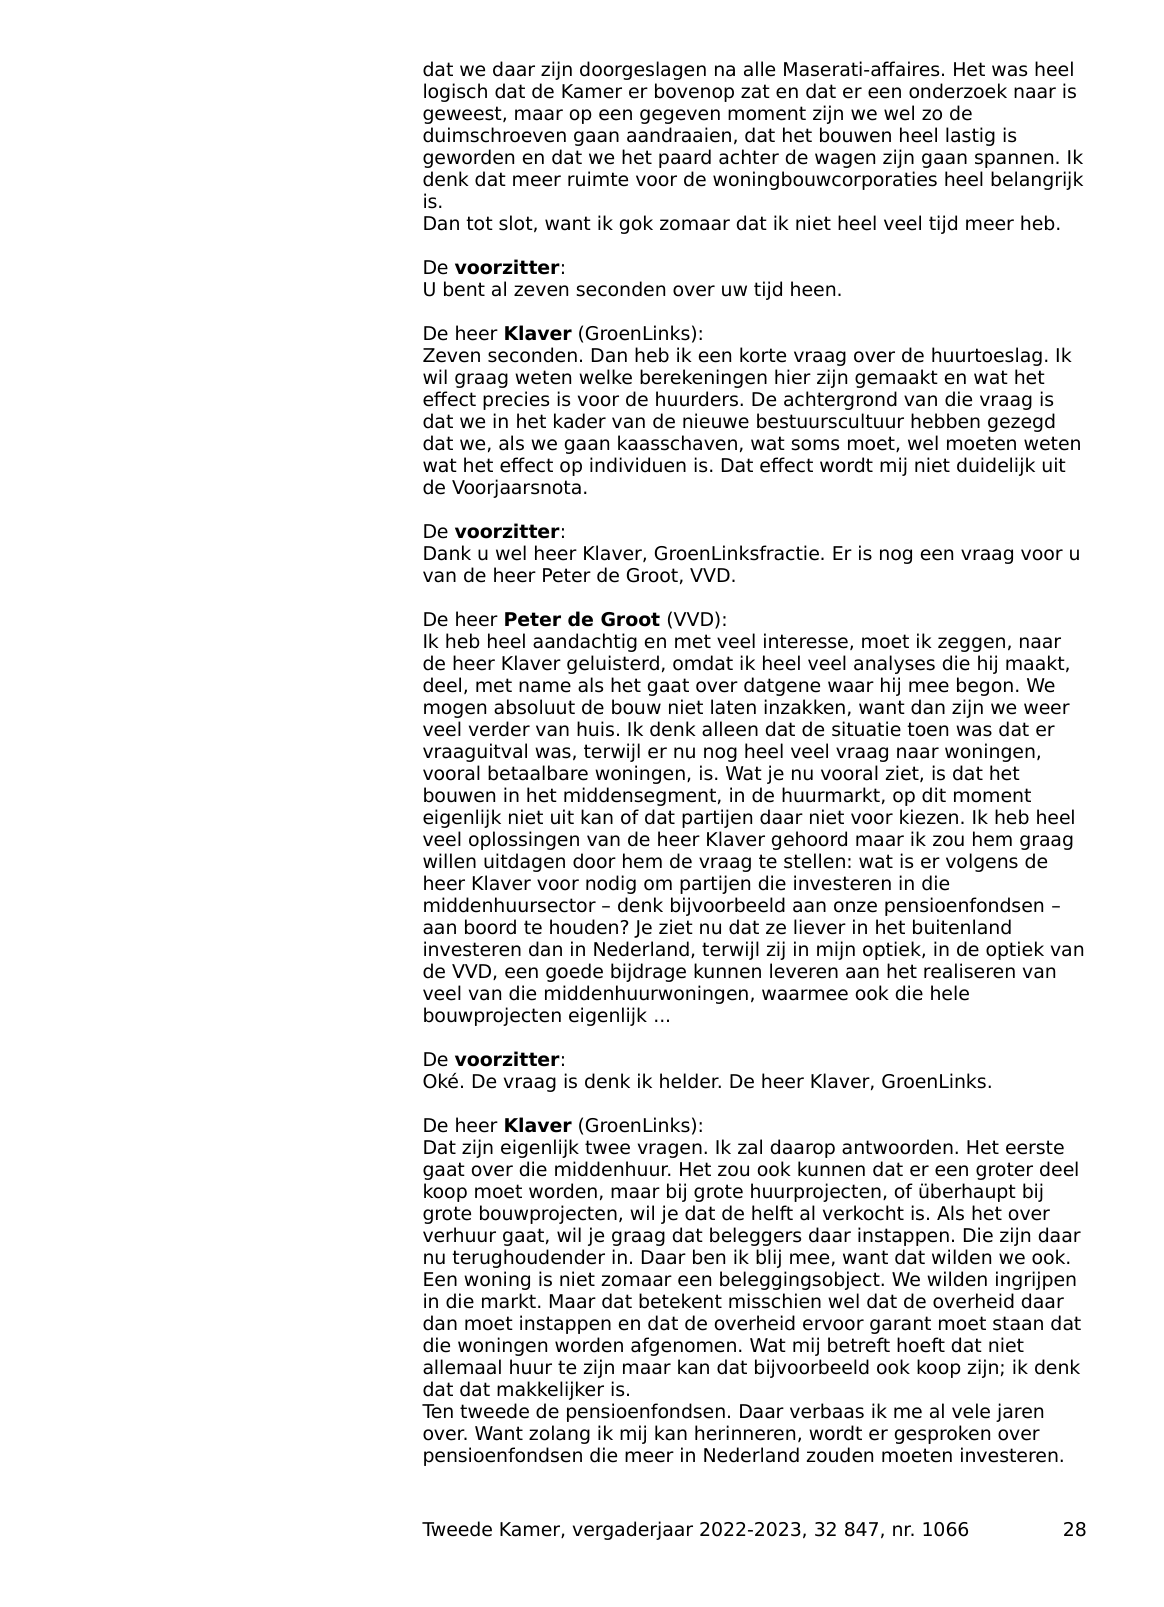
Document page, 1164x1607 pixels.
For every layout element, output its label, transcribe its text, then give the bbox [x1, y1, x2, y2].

text De voorzitter: [422, 521, 1087, 543]
text Dat zijn eigenlijk twee vragen. Ik zal daarop antwoorden. Het eerste gaat over die middenhuur. Het zou ook kunnen dat er een groter deel koop moet worden, maar bij grote huurprojecten, of überhaupt bij grote bouwprojecten, wil je dat de helft al verkocht is. Als het over verhuur gaat, wil je graag dat beleggers daar instappen. Die zijn daar nu terughoudender in. Daar ben ik blij mee, want dat wilden we ook. Een woning is niet zomaar een beleggingsobject. We wilden ingrijpen in die markt. Maar dat betekent misschien wel dat de overheid daar dan moet instappen en dat de overheid ervoor garant moet staan dat die woningen worden afgenomen. Wat mij betreft hoeft dat niet allemaal huur te zijn maar kan dat bijvoorbeeld ook koop zijn; ik denk dat dat makkelijker is. [422, 1137, 1087, 1401]
text De heer Klaver (GroenLinks): [422, 1115, 1087, 1137]
text De voorzitter: [422, 257, 1087, 279]
text Ik heb heel aandachtig en met veel interesse, moet ik zeggen, naar de heer Klaver geluisterd, omdat ik heel veel analyses die hij maakt, deel, met name als het gaat over datgene waar hij mee begon. We mogen absoluut de bouw niet laten inzakken, want dan zijn we weer veel verder van huis. Ik denk alleen dat de situatie toen was dat er vraaguitval was, terwijl er nu nog heel veel vraag naar woningen, vooral betaalbare woningen, is. Wat je nu vooral ziet, is dat het bouwen in het middensegment, in de huurmarkt, op dit moment eigenlijk niet uit kan of dat partijen daar niet voor kiezen. Ik heb heel veel oplossingen van de heer Klaver gehoord maar ik zou hem graag willen uitdagen door hem de vraag te stellen: wat is er volgens de heer Klaver voor nodig om partijen die investeren in die middenhuursector – denk bijvoorbeeld aan onze pensioenfondsen – aan boord te houden? Je ziet nu dat ze liever in het buitenland investeren dan in Nederland, terwijl zij in mijn optiek, in de optiek van de VVD, een goede bijdrage kunnen leveren aan het realiseren van veel van die middenhuurwoningen, waarmee ook die hele bouwprojecten eigenlijk ... [422, 631, 1087, 1027]
text Dan tot slot, want ik gok zomaar dat ik niet heel veel tijd meer heb. [422, 213, 1087, 235]
text dat we daar zijn doorgeslagen na alle Maserati-affaires. Het was heel logisch dat de Kamer er bovenop zat en dat er een onderzoek naar is geweest, maar op een gegeven moment zijn we wel zo de duimschroeven gaan aandraaien, dat het bouwen heel lastig is geworden en dat we het paard achter de wagen zijn gaan spannen. Ik denk dat meer ruimte voor de woningbouwcorporaties heel belangrijk is. [422, 59, 1087, 213]
text Dank u wel heer Klaver, GroenLinksfractie. Er is nog een vraag voor u van de heer Peter de Groot, VVD. [422, 543, 1087, 587]
text De heer Klaver (GroenLinks): [422, 323, 1087, 345]
text U bent al zeven seconden over uw tijd heen. [422, 279, 1087, 301]
text De heer Peter de Groot (VVD): [422, 609, 1087, 631]
text De voorzitter: [422, 1049, 1087, 1071]
text Ten tweede de pensioenfondsen. Daar verbaas ik me al vele jaren over. Want zolang ik mij kan herinneren, wordt er gesproken over pensioenfondsen die meer in Nederland zouden moeten investeren. [422, 1401, 1087, 1467]
text Zeven seconden. Dan heb ik een korte vraag over de huurtoeslag. Ik wil graag weten welke berekeningen hier zijn gemaakt en wat het effect precies is voor de huurders. De achtergrond van die vraag is dat we in het kader van de nieuwe bestuurscultuur hebben gezegd dat we, als we gaan kaasschaven, wat soms moet, wel moeten weten wat het effect op individuen is. Dat effect wordt mij niet duidelijk uit de Voorjaarsnota. [422, 345, 1087, 499]
text Oké. De vraag is denk ik helder. De heer Klaver, GroenLinks. [422, 1071, 1087, 1093]
